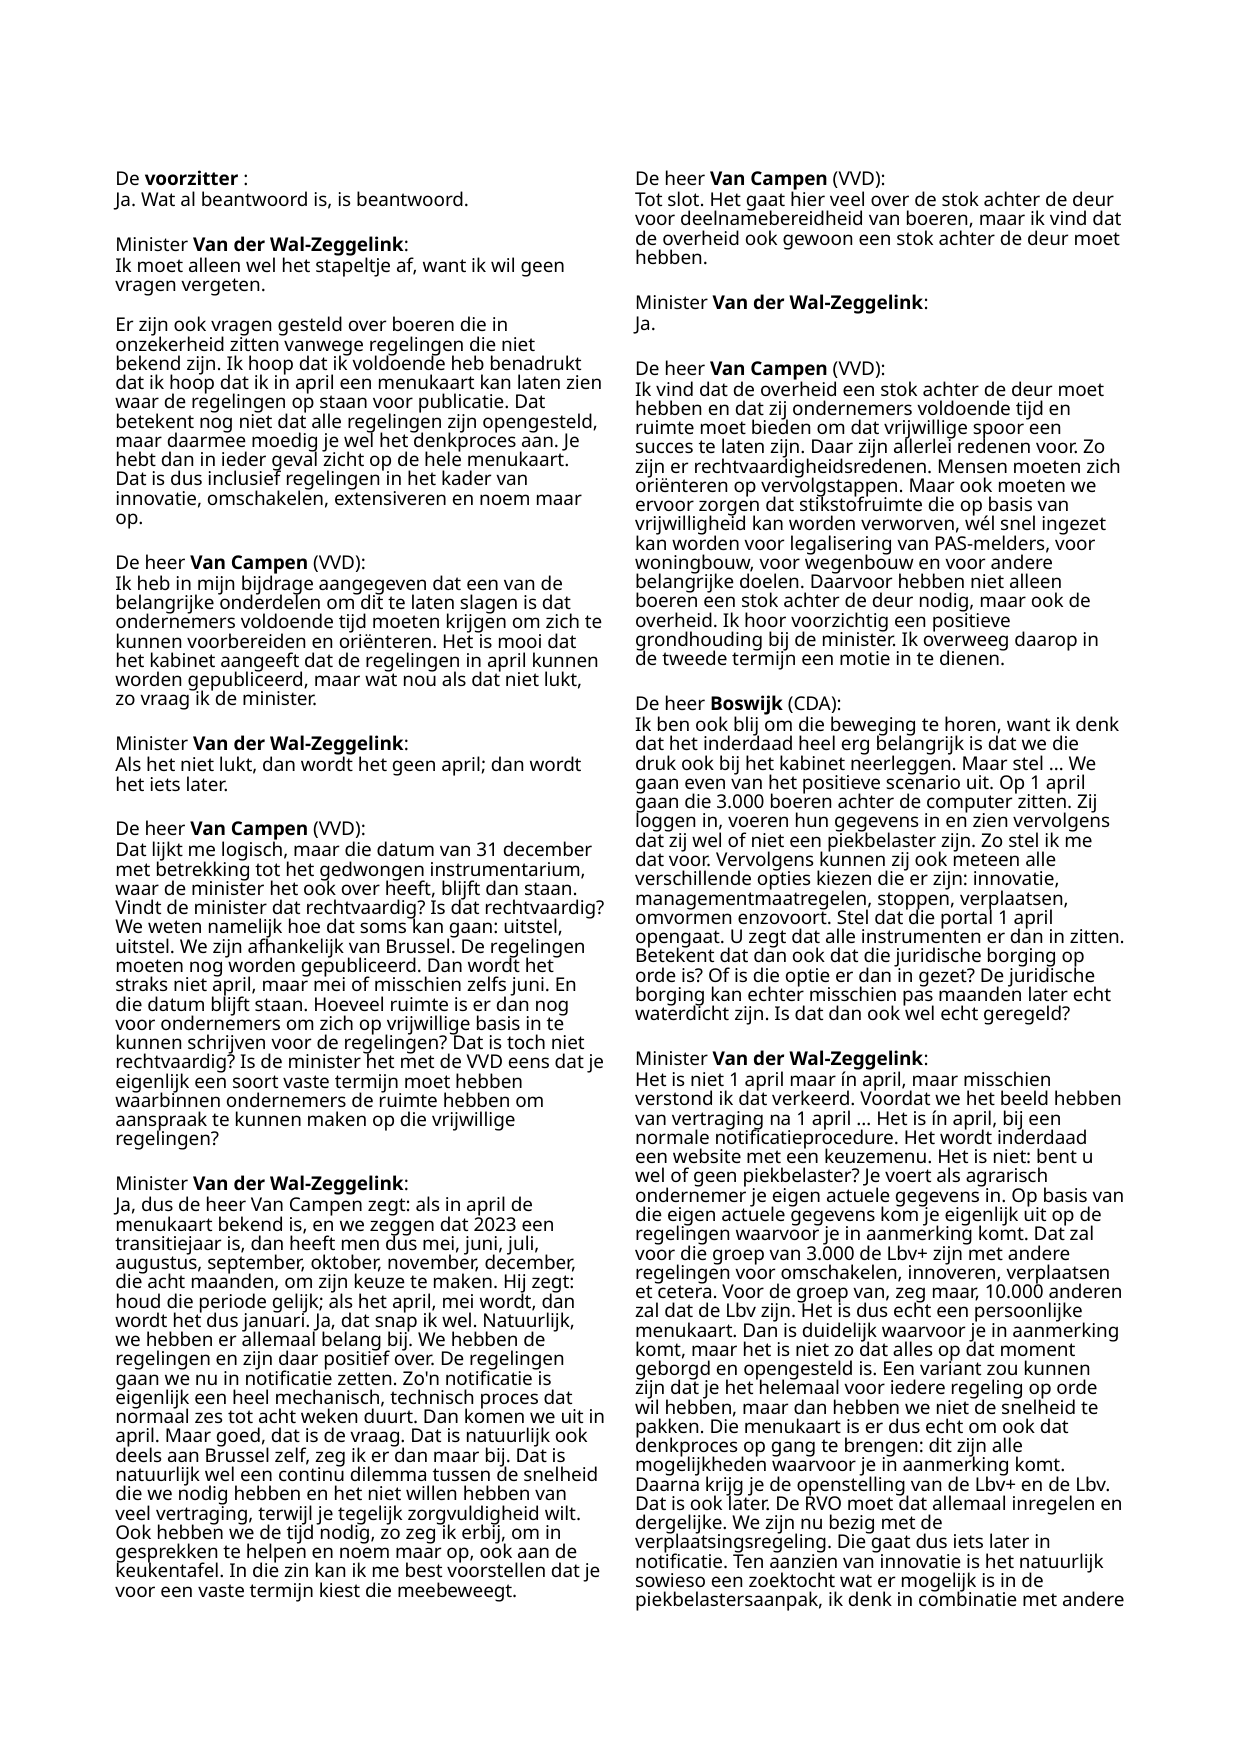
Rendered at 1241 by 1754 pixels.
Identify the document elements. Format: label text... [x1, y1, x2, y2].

text De heer Van Campen (VVD): [635, 355, 1125, 381]
text De heer Boswijk (CDA): [635, 690, 1125, 716]
text Ik vind dat de overheid een stok achter de deur moet hebben en dat zij ondernemers voldoende tijd en ruimte moet bieden om dat vrijwillige spoor een succes te laten zijn. Daar zijn allerlei redenen voor. Zo zijn er rechtvaardigheidsredenen. Mensen moeten zich oriënteren op vervolgstappen. Maar ook moeten we ervoor zorgen dat stikstofruimte die op basis van vrijwilligheid kan worden verworven, wél snel ingezet kan worden voor legalisering van PAS-melders, voor woningbouw, voor wegenbouw en voor andere belangrijke doelen. Daarvoor hebben niet alleen boeren een stok achter de deur nodig, maar ook de overheid. Ik hoor voorzichtig een positieve grondhouding bij de minister. Ik overweeg daarop in de tweede termijn een motie in te dienen. [635, 381, 1125, 669]
text Minister Van der Wal-Zeggelink: [115, 731, 605, 756]
text Ja. Wat al beantwoord is, is beantwoord. [115, 191, 605, 210]
text Dat lijkt me logisch, maar die datum van 31 december met betrekking tot het gedwongen instrumentarium, waar de minister het ook over heeft, blijft dan staan. Vindt de minister dat rechtvaardig? Is dat rechtvaardig? We weten namelijk hoe dat soms kan gaan: uitstel, uitstel. We zijn afhankelijk van Brussel. De regelingen moeten nog worden gepubliceerd. Dan wordt het straks niet april, maar mei of misschien zelfs juni. En die datum blijft staan. Hoeveel ruimte is er dan nog voor ondernemers om zich op vrijwillige basis in te kunnen schrijven voor de regelingen? Dat is toch niet rechtvaardig? Is de minister het met de VVD eens dat je eigenlijk een soort vaste termijn moet hebben waarbinnen ondernemers de ruimte hebben om aanspraak te kunnen maken op die vrijwillige regelingen? [115, 841, 605, 1150]
text Er zijn ook vragen gesteld over boeren die in onzekerheid zitten vanwege regelingen die niet bekend zijn. Ik hoop dat ik voldoende heb benadrukt dat ik hoop dat ik in april een menukaart kan laten zien waar de regelingen op staan voor publicatie. Dat betekent nog niet dat alle regelingen zijn opengesteld, maar daarmee moedig je wel het denkproces aan. Je hebt dan in ieder geval zicht op de hele menukaart. Dat is dus inclusief regelingen in het kader van innovatie, omschakelen, extensiveren en noem maar op. [115, 316, 605, 528]
text Minister Van der Wal-Zeggelink: [115, 1171, 605, 1196]
text Minister Van der Wal-Zeggelink: [635, 289, 1125, 315]
text De heer Van Campen (VVD): [115, 549, 605, 575]
text Tot slot. Het gaat hier veel over de stok achter de deur voor deelnamebereidheid van boeren, maar ik vind dat de overheid ook gewoon een stok achter de deur moet hebben. [635, 191, 1125, 268]
text Ik heb in mijn bijdrage aangegeven dat een van de belangrijke onderdelen om dit te laten slagen is dat ondernemers voldoende tijd moeten krijgen om zich te kunnen voorbereiden en oriënteren. Het is mooi dat het kabinet aangeeft dat de regelingen in april kunnen worden gepubliceerd, maar wat nou als dat niet lukt, zo vraag ik de minister. [115, 575, 605, 710]
text Het is niet 1 april maar ín april, maar misschien verstond ik dat verkeerd. Voordat we het beeld hebben van vertraging na 1 april … Het is ín april, bij een normale notificatieprocedure. Het wordt inderdaad een website met een keuzemenu. Het is niet: bent u wel of geen piekbelaster? Je voert als agrarisch ondernemer je eigen actuele gegevens in. Op basis van die eigen actuele gegevens kom je eigenlijk uit op de regelingen waarvoor je in aanmerking komt. Dat zal voor die groep van 3.000 de Lbv+ zijn met andere regelingen voor omschakelen, innoveren, verplaatsen et cetera. Voor de groep van, zeg maar, 10.000 anderen zal dat de Lbv zijn. Het is dus echt een persoonlijke menukaart. Dan is duidelijk waarvoor je in aanmerking komt, maar het is niet zo dat alles op dat moment geborgd en opengesteld is. Een variant zou kunnen zijn dat je het helemaal voor iedere regeling op orde wil hebben, maar dan hebben we niet de snelheid te pakken. Die menukaart is er dus echt om ook dat denkproces op gang te brengen: dit zijn alle mogelijkheden waarvoor je in aanmerking komt. Daarna krijg je de openstelling van de Lbv+ en de Lbv. Dat is ook later. De RVO moet dat allemaal inregelen en dergelijke. We zijn nu bezig met de verplaatsingsregeling. Die gaat dus iets later in notificatie. Ten aanzien van innovatie is het natuurlijk sowieso een zoektocht wat er mogelijk is in de piekbelastersaanpak, ik denk in combinatie met andere [635, 1071, 1125, 1611]
text Ik ben ook blij om die beweging te horen, want ik denk dat het inderdaad heel erg belangrijk is dat we die druk ook bij het kabinet neerleggen. Maar stel … We gaan even van het positieve scenario uit. Op 1 april gaan die 3.000 boeren achter de computer zitten. Zij loggen in, voeren hun gegevens in en zien vervolgens dat zij wel of niet een piekbelaster zijn. Zo stel ik me dat voor. Vervolgens kunnen zij ook meteen alle verschillende opties kiezen die er zijn: innovatie, managementmaatregelen, stoppen, verplaatsen, omvormen enzovoort. Stel dat die portal 1 april opengaat. U zegt dat alle instrumenten er dan in zitten. Betekent dat dan ook dat die juridische borging op orde is? Of is die optie er dan in gezet? De juridische borging kan echter misschien pas maanden later echt waterdicht zijn. Is dat dan ook wel echt geregeld? [635, 716, 1125, 1024]
text Ik moet alleen wel het stapeltje af, want ik wil geen vragen vergeten. [115, 257, 605, 296]
text De heer Van Campen (VVD): [115, 816, 605, 841]
text De heer Van Campen (VVD): [635, 165, 1125, 191]
text Minister Van der Wal-Zeggelink: [115, 231, 605, 257]
text Ja, dus de heer Van Campen zegt: als in april de menukaart bekend is, en we zeggen dat 2023 een transitiejaar is, dan heeft men dus mei, juni, juli, augustus, september, oktober, november, december, die acht maanden, om zijn keuze te maken. Hij zegt: houd die periode gelijk; als het april, mei wordt, dan wordt het dus januari. Ja, dat snap ik wel. Natuurlijk, we hebben er allemaal belang bij. We hebben de regelingen en zijn daar positief over. De regelingen gaan we nu in notificatie zetten. Zo'n notificatie is eigenlijk een heel mechanisch, technisch proces dat normaal zes tot acht weken duurt. Dan komen we uit in april. Maar goed, dat is de vraag. Dat is natuurlijk ook deels aan Brussel zelf, zeg ik er dan maar bij. Dat is natuurlijk wel een continu dilemma tussen de snelheid die we nodig hebben en het niet willen hebben van veel vertraging, terwijl je tegelijk zorgvuldigheid wilt. Ook hebben we de tijd nodig, zo zeg ik erbij, om in gesprekken te helpen en noem maar op, ook aan de keukentafel. In die zin kan ik me best voorstellen dat je voor een vaste termijn kiest die meebeweegt. [115, 1196, 605, 1601]
text Als het niet lukt, dan wordt het geen april; dan wordt het iets later. [115, 756, 605, 795]
text Minister Van der Wal-Zeggelink: [635, 1045, 1125, 1071]
text Ja. [635, 315, 1125, 334]
text De voorzitter : [115, 165, 605, 191]
